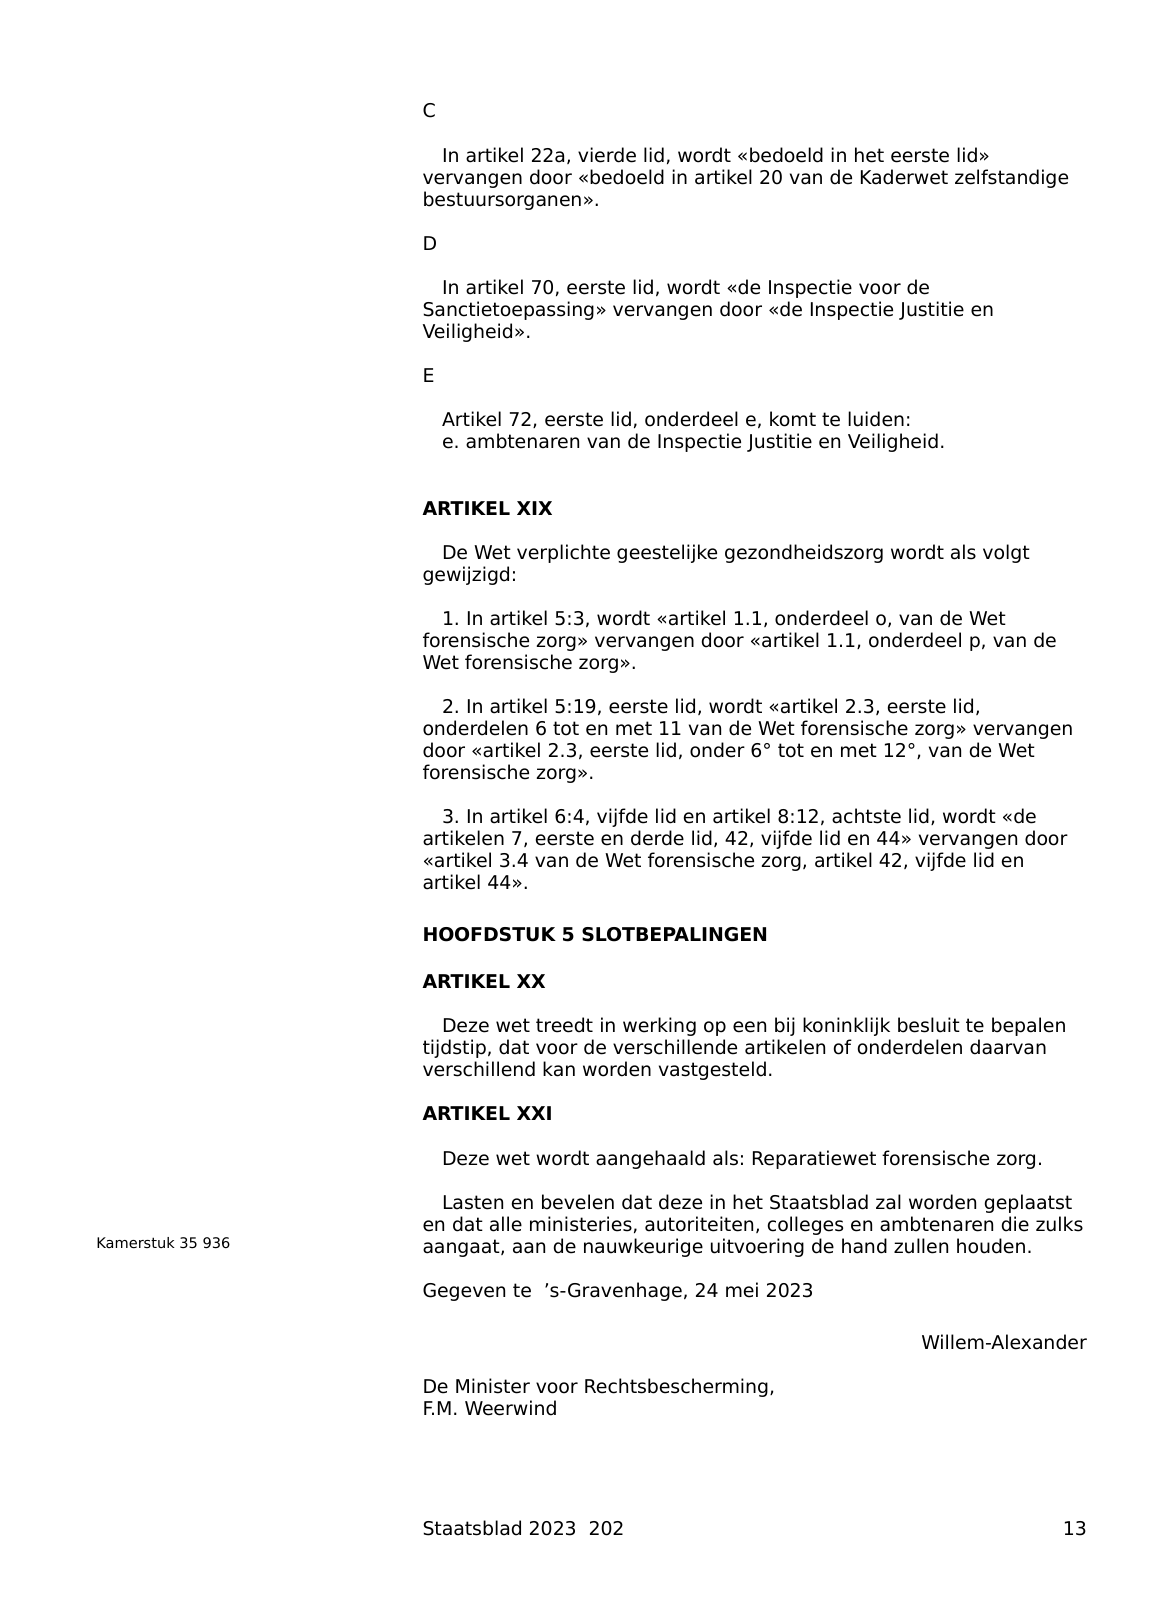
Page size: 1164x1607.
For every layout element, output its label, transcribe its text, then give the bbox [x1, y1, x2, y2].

text Willem-Alexander [422, 1332, 1087, 1354]
text Lasten en bevelen dat deze in het Staatsblad zal worden geplaatst en dat alle ministeries, autoriteiten, colleges en ambtenaren die zulks aangaat, aan de nauwkeurige uitvoering de hand zullen houden. [422, 1192, 1087, 1257]
text D [422, 233, 1087, 255]
text C [422, 100, 1087, 122]
subtitle ARTIKEL XX [422, 971, 1087, 993]
text De Wet verplichte geestelijke gezondheidszorg wordt als volgt gewijzigd: [422, 542, 1087, 586]
text Gegeven te ’s-Gravenhage, 24 mei 2023 [422, 1280, 1087, 1302]
text Artikel 72, eerste lid, onderdeel e, komt te luiden: [422, 409, 1087, 431]
subtitle ARTIKEL XXI [422, 1103, 1087, 1125]
text Deze wet wordt aangehaald als: Reparatiewet forensische zorg. [422, 1147, 1087, 1169]
text 3. In artikel 6:4, vijfde lid en artikel 8:12, achtste lid, wordt «de artikelen 7, eerste en derde lid, 42, vijfde lid en 44» vervangen door «artikel 3.4 van de Wet forensische zorg, artikel 42, vijfde lid en artikel 44». [422, 806, 1087, 894]
text e. ambtenaren van de Inspectie Justitie en Veiligheid. [422, 431, 1087, 453]
subtitle HOOFDSTUK 5 SLOTBEPALINGEN [422, 924, 1087, 946]
text Deze wet treedt in werking op een bij koninklijk besluit te bepalen tijdstip, dat voor de verschillende artikelen of onderdelen daarvan verschillend kan worden vastgesteld. [422, 1015, 1087, 1081]
text 1. In artikel 5:3, wordt «artikel 1.1, onderdeel o, van de Wet forensische zorg» vervangen door «artikel 1.1, onderdeel p, van de Wet forensische zorg». [422, 608, 1087, 674]
text E [422, 365, 1087, 387]
text De Minister voor Rechtsbescherming, F.M. Weerwind [422, 1376, 1087, 1420]
text Kamerstuk 35 936 [77, 1234, 396, 1251]
subtitle ARTIKEL XIX [422, 497, 1087, 519]
text 2. In artikel 5:19, eerste lid, wordt «artikel 2.3, eerste lid, onderdelen 6 tot en met 11 van de Wet forensische zorg» vervangen door «artikel 2.3, eerste lid, onder 6° tot en met 12°, van de Wet forensische zorg». [422, 696, 1087, 784]
text In artikel 22a, vierde lid, wordt «bedoeld in het eerste lid» vervangen door «bedoeld in artikel 20 van de Kaderwet zelfstandige bestuursorganen». [422, 144, 1087, 211]
text In artikel 70, eerste lid, wordt «de Inspectie voor de Sanctietoepassing» vervangen door «de Inspectie Justitie en Veiligheid». [422, 277, 1087, 343]
